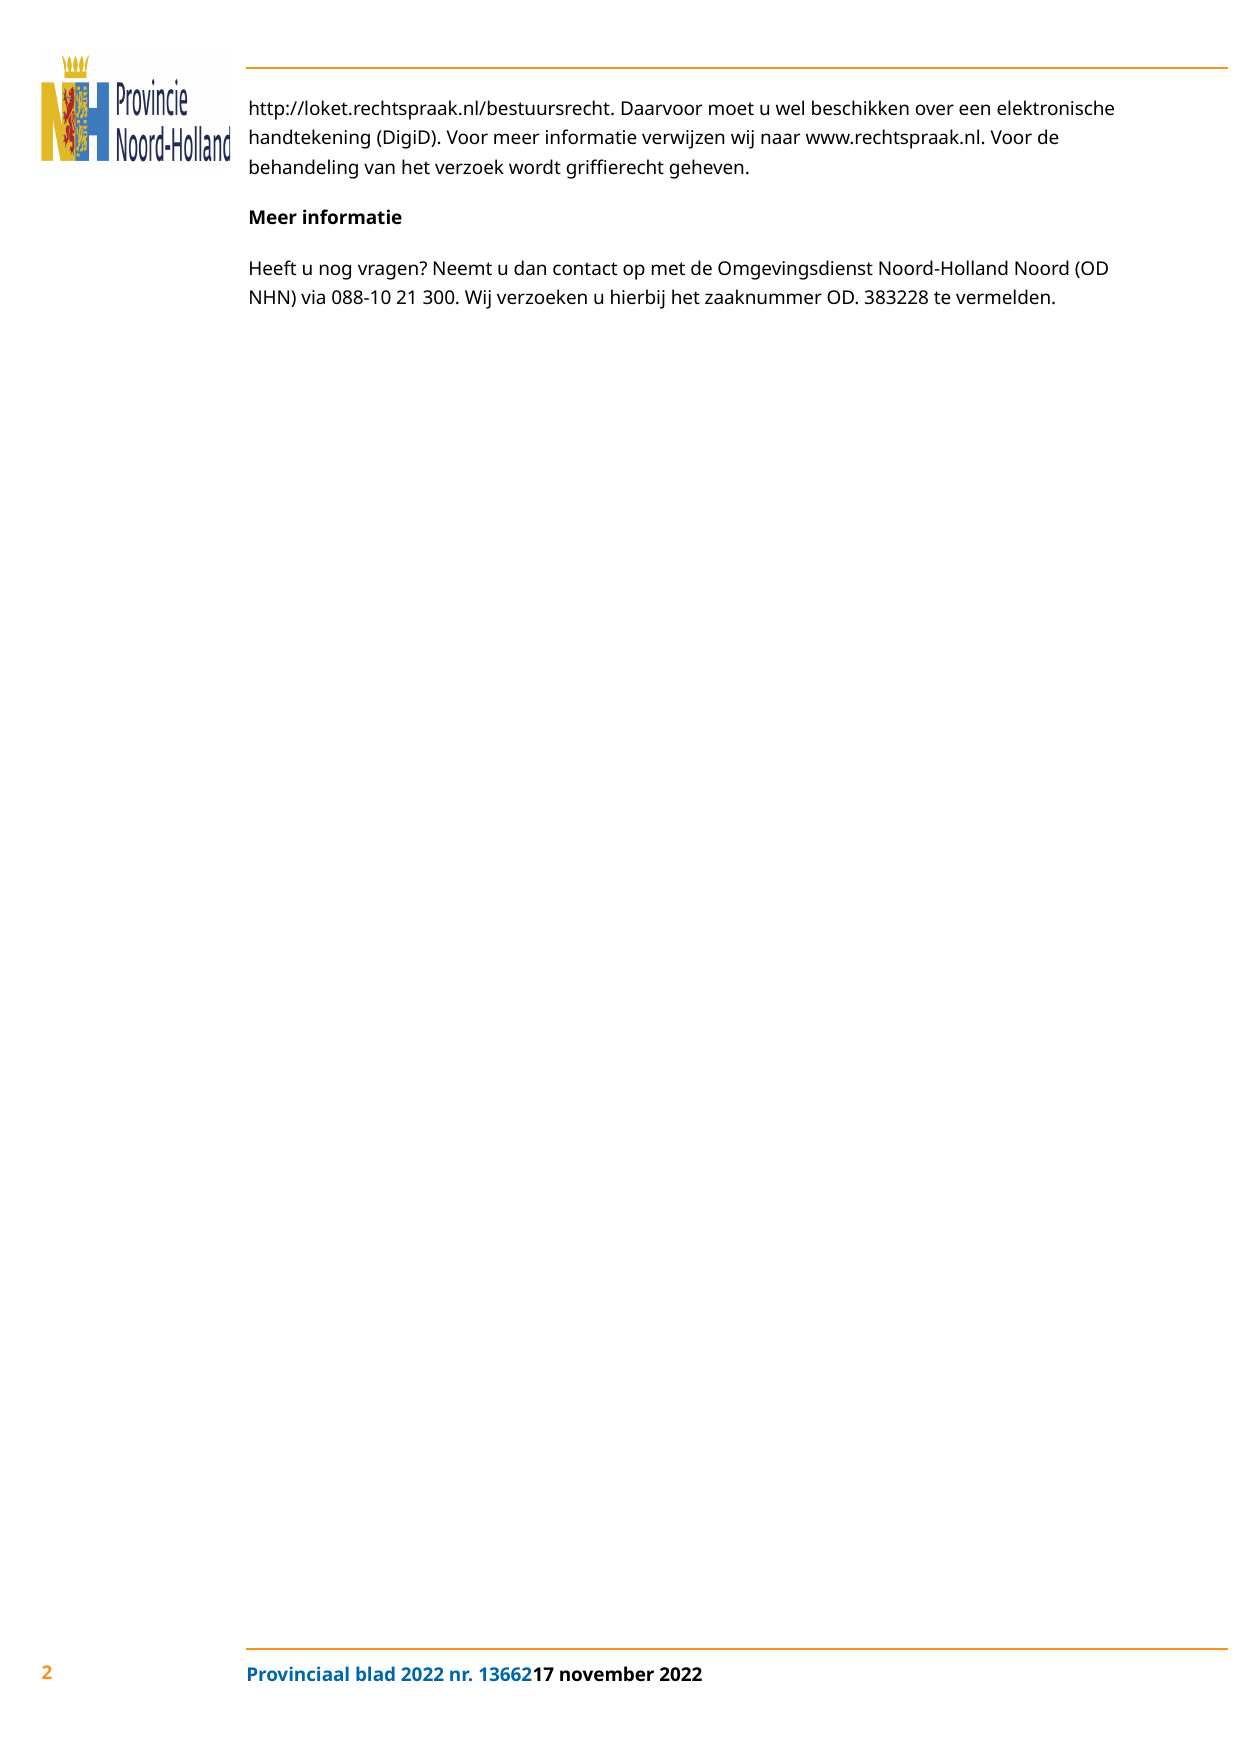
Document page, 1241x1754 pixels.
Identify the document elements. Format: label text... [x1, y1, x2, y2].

text http://loket.rechtspraak.nl/bestuursrecht. Daarvoor moet u wel beschikken over een elektronische handtekening (DigiD). Voor meer informatie verwijzen wij naar www.rechtspraak.nl. Voor de behandeling van het verzoek wordt griffierecht geheven. [248, 95, 1152, 180]
text Heeft u nog vragen? Neemt u dan contact op met de Omgevingsdienst Noord-Holland Noord (OD NHN) via 088-10 21 300. Wij verzoeken u hierbij het zaaknummer OD. 383228 te vermelden. [248, 255, 1152, 310]
picture [41, 47, 231, 172]
text Meer informatie [248, 204, 1152, 230]
